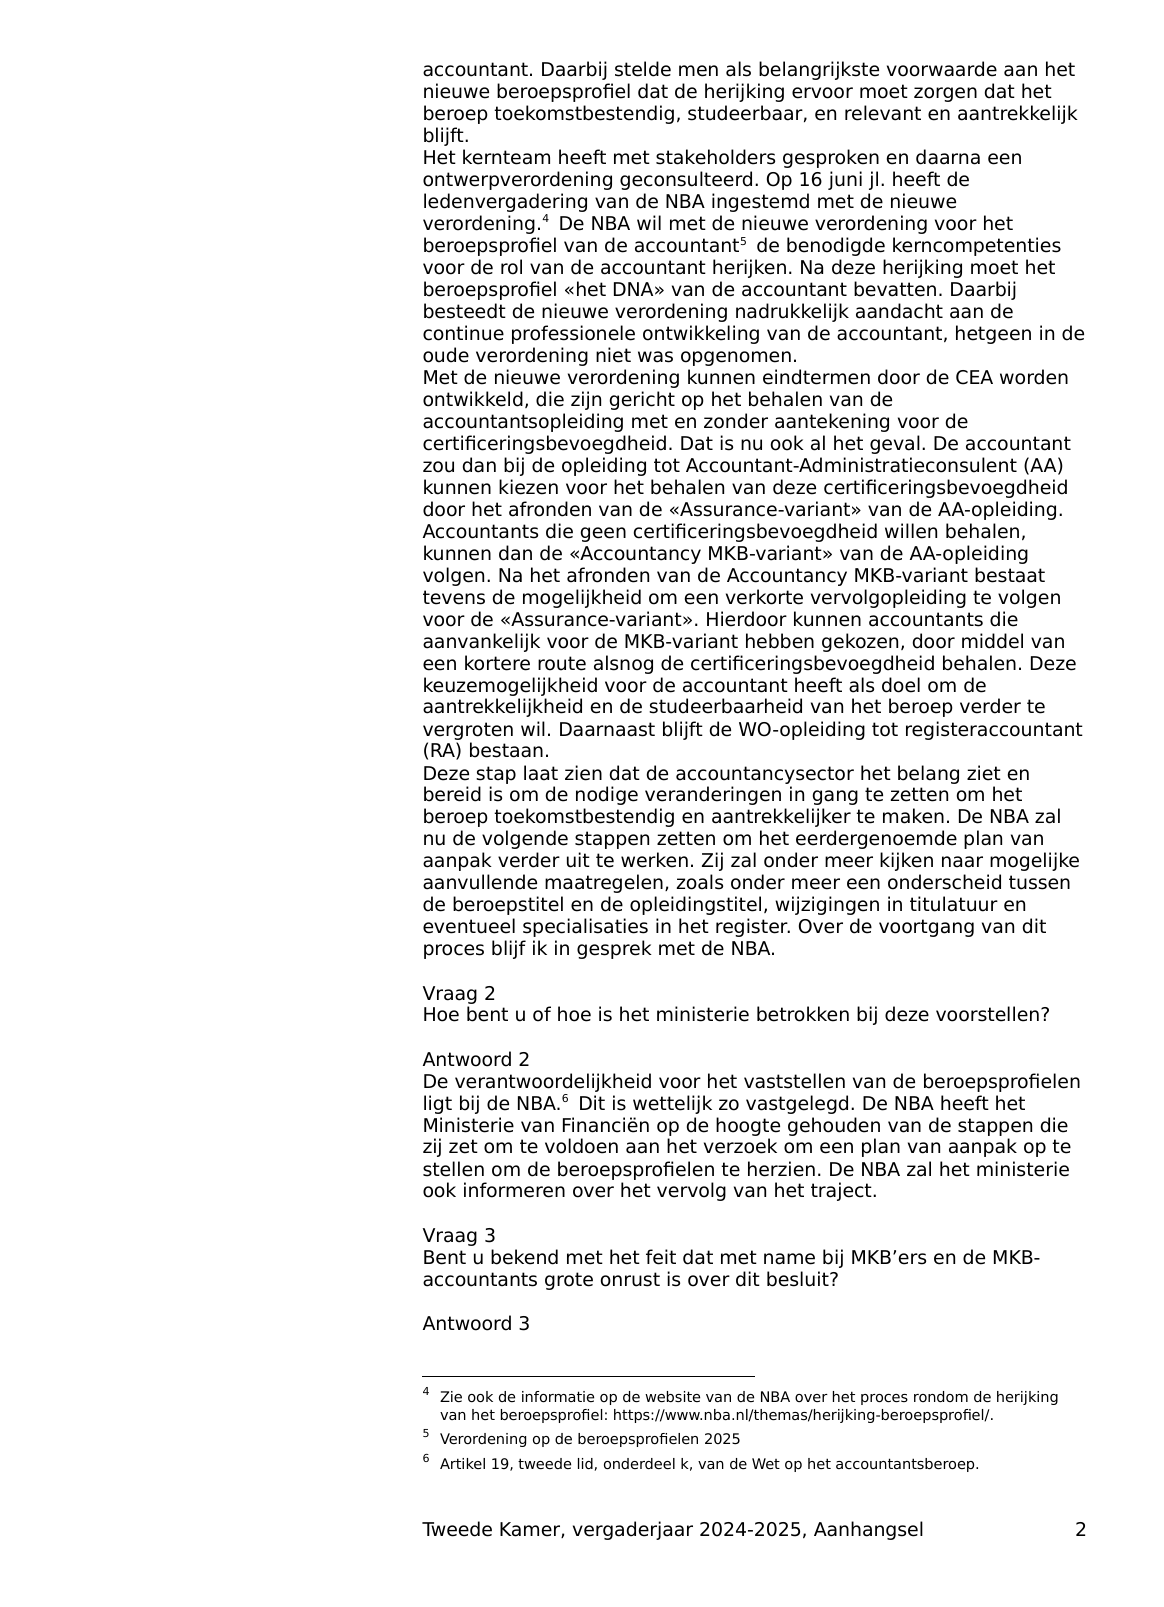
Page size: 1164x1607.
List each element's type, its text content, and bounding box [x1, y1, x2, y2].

text accountant. Daarbij stelde men als belangrijkste voorwaarde aan het nieuwe beroepsprofiel dat de herijking ervoor moet zorgen dat het beroep toekomstbestendig, studeerbaar, en relevant en aantrekkelijk blijft. [422, 59, 1087, 147]
text Artikel 19, tweede lid, onderdeel k, van de Wet op het accountantsberoep. [422, 1452, 1087, 1474]
text Met de nieuwe verordening kunnen eindtermen door de CEA worden ontwikkeld, die zijn gericht op het behalen van de accountantsopleiding met en zonder aantekening voor de certificeringsbevoegdheid. Dat is nu ook al het geval. De accountant zou dan bij de opleiding tot Accountant-Administratieconsulent (AA) kunnen kiezen voor het behalen van deze certificeringsbevoegdheid door het afronden van de «Assurance-variant» van de AA-opleiding. Accountants die geen certificeringsbevoegdheid willen behalen, kunnen dan de «Accountancy MKB-variant» van de AA-opleiding volgen. Na het afronden van de Accountancy MKB-variant bestaat tevens de mogelijkheid om een verkorte vervolgopleiding te volgen voor de «Assurance-variant». Hierdoor kunnen accountants die aanvankelijk voor de MKB-variant hebben gekozen, door middel van een kortere route alsnog de certificeringsbevoegdheid behalen. Deze keuzemogelijkheid voor de accountant heeft als doel om de aantrekkelijkheid en de studeerbaarheid van het beroep verder te vergroten wil. Daarnaast blijft de WO-opleiding tot registeraccountant (RA) bestaan. [422, 367, 1087, 762]
text Verordening op de beroepsprofielen 2025 [422, 1427, 1087, 1449]
text Zie ook de informatie op de website van de NBA over het proces rondom de herijking van het beroepsprofiel: https://www.nba.nl/themas/herijking-beroepsprofiel/. [422, 1385, 1087, 1424]
text De verantwoordelijkheid voor het vaststellen van de beroepsprofielen ligt bij de NBA. Dit is wettelijk zo vastgelegd. De NBA heeft het Ministerie van Financiën op de hoogte gehouden van de stappen die zij zet om te voldoen aan het verzoek om een plan van aanpak op te stellen om de beroepsprofielen te herzien. De NBA zal het ministerie ook informeren over het vervolg van het traject. [422, 1071, 1087, 1202]
text Vraag 3 [422, 1224, 1087, 1247]
text Antwoord 3 [422, 1313, 1087, 1335]
text Bent u bekend met het feit dat met name bij MKB’ers en de MKB-accountants grote onrust is over dit besluit? [422, 1247, 1087, 1291]
text Vraag 2 [422, 982, 1087, 1004]
text Deze stap laat zien dat de accountancysector het belang ziet en bereid is om de nodige veranderingen in gang te zetten om het beroep toekomstbestendig en aantrekkelijker te maken. De NBA zal nu de volgende stappen zetten om het eerdergenoemde plan van aanpak verder uit te werken. Zij zal onder meer kijken naar mogelijke aanvullende maatregelen, zoals onder meer een onderscheid tussen de beroepstitel en de opleidingstitel, wijzigingen in titulatuur en eventueel specialisaties in het register. Over de voortgang van dit proces blijf ik in gesprek met de NBA. [422, 762, 1087, 960]
text Antwoord 2 [422, 1048, 1087, 1071]
text Hoe bent u of hoe is het ministerie betrokken bij deze voorstellen? [422, 1004, 1087, 1026]
text Het kernteam heeft met stakeholders gesproken en daarna een ontwerpverordening geconsulteerd. Op 16 juni jl. heeft de ledenvergadering van de NBA ingestemd met de nieuwe verordening. De NBA wil met de nieuwe verordening voor het beroepsprofiel van de accountant de benodigde kerncompetenties voor de rol van de accountant herijken. Na deze herijking moet het beroepsprofiel «het DNA» van de accountant bevatten. Daarbij besteedt de nieuwe verordening nadrukkelijk aandacht aan de continue professionele ontwikkeling van de accountant, hetgeen in de oude verordening niet was opgenomen. [422, 147, 1087, 367]
